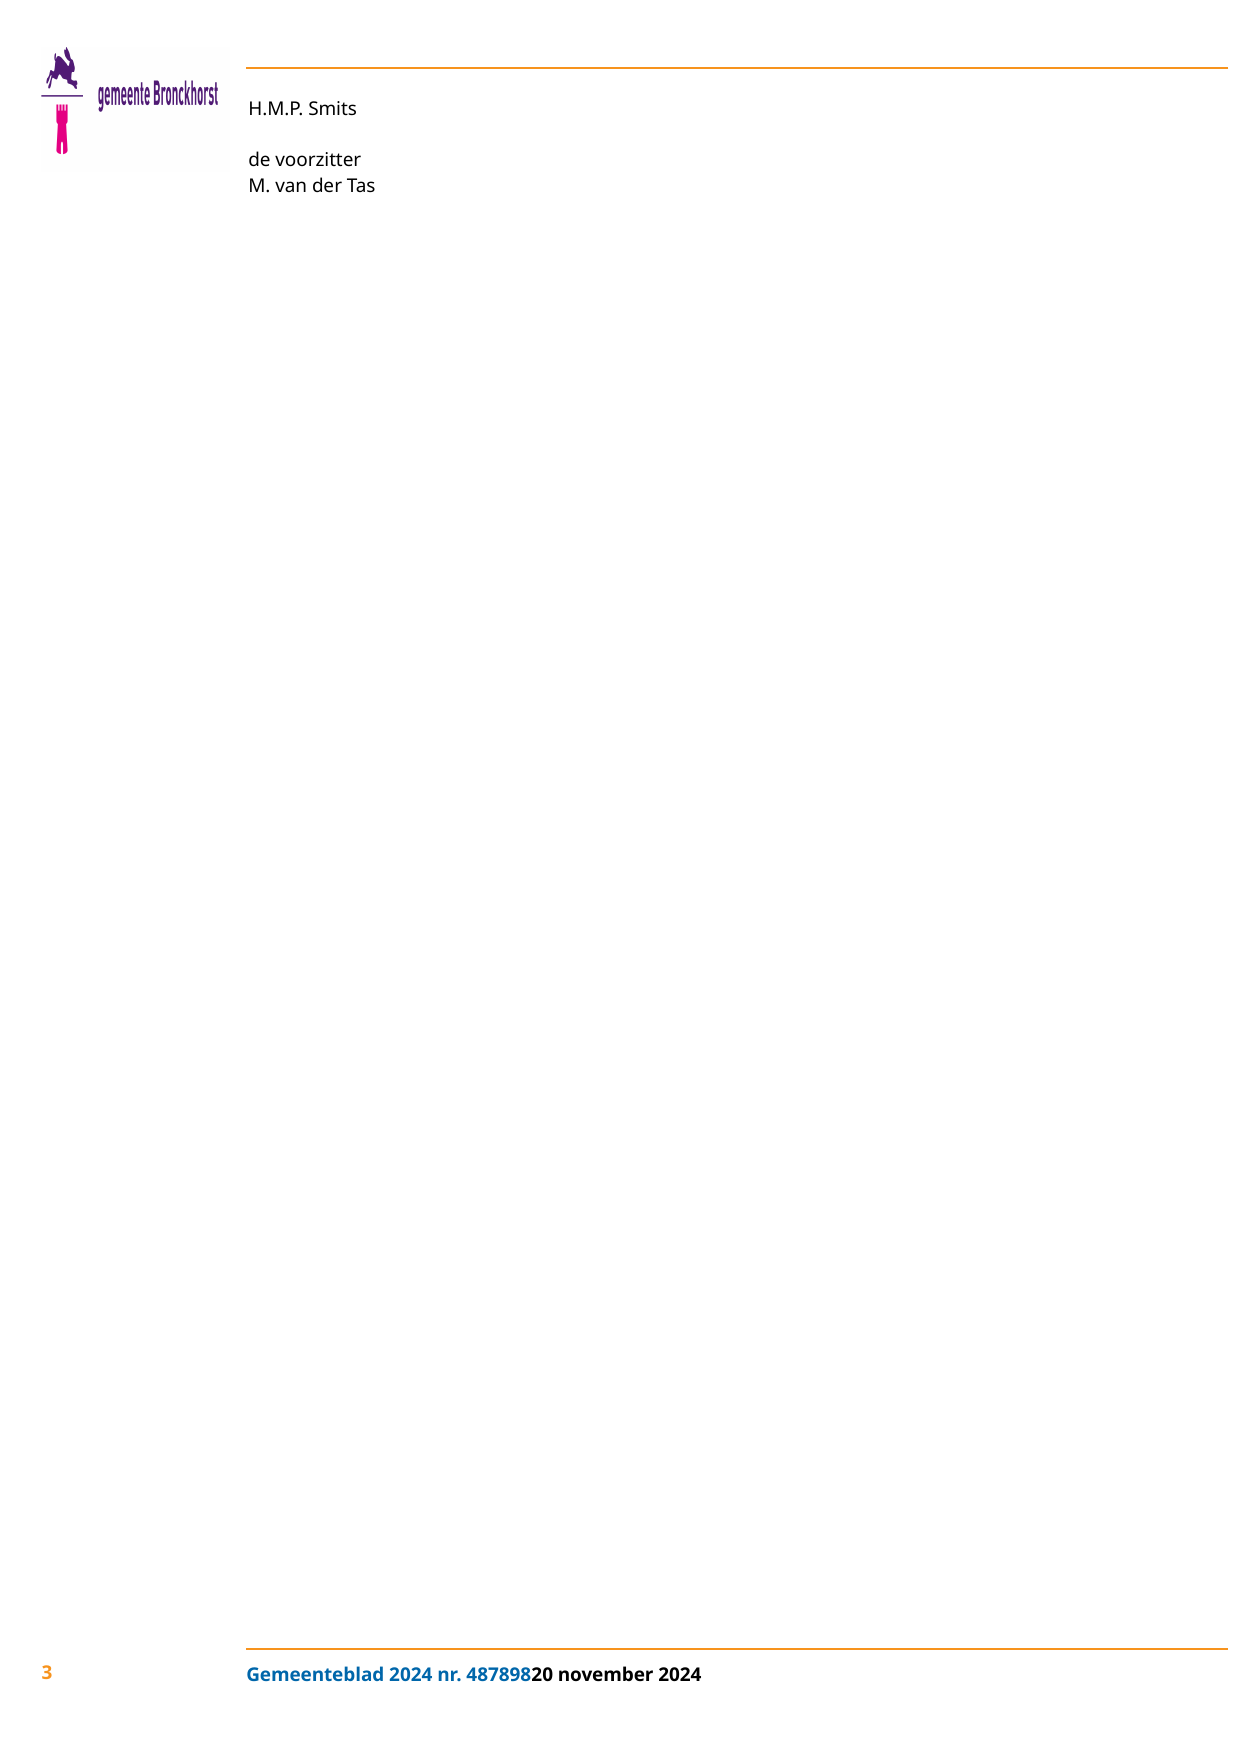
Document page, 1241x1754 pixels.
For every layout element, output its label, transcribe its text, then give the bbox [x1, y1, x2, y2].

picture [41, 47, 231, 172]
text M. van der Tas [248, 172, 1152, 198]
text H.M.P. Smits [248, 95, 1152, 121]
text de voorzitter [248, 146, 1152, 172]
